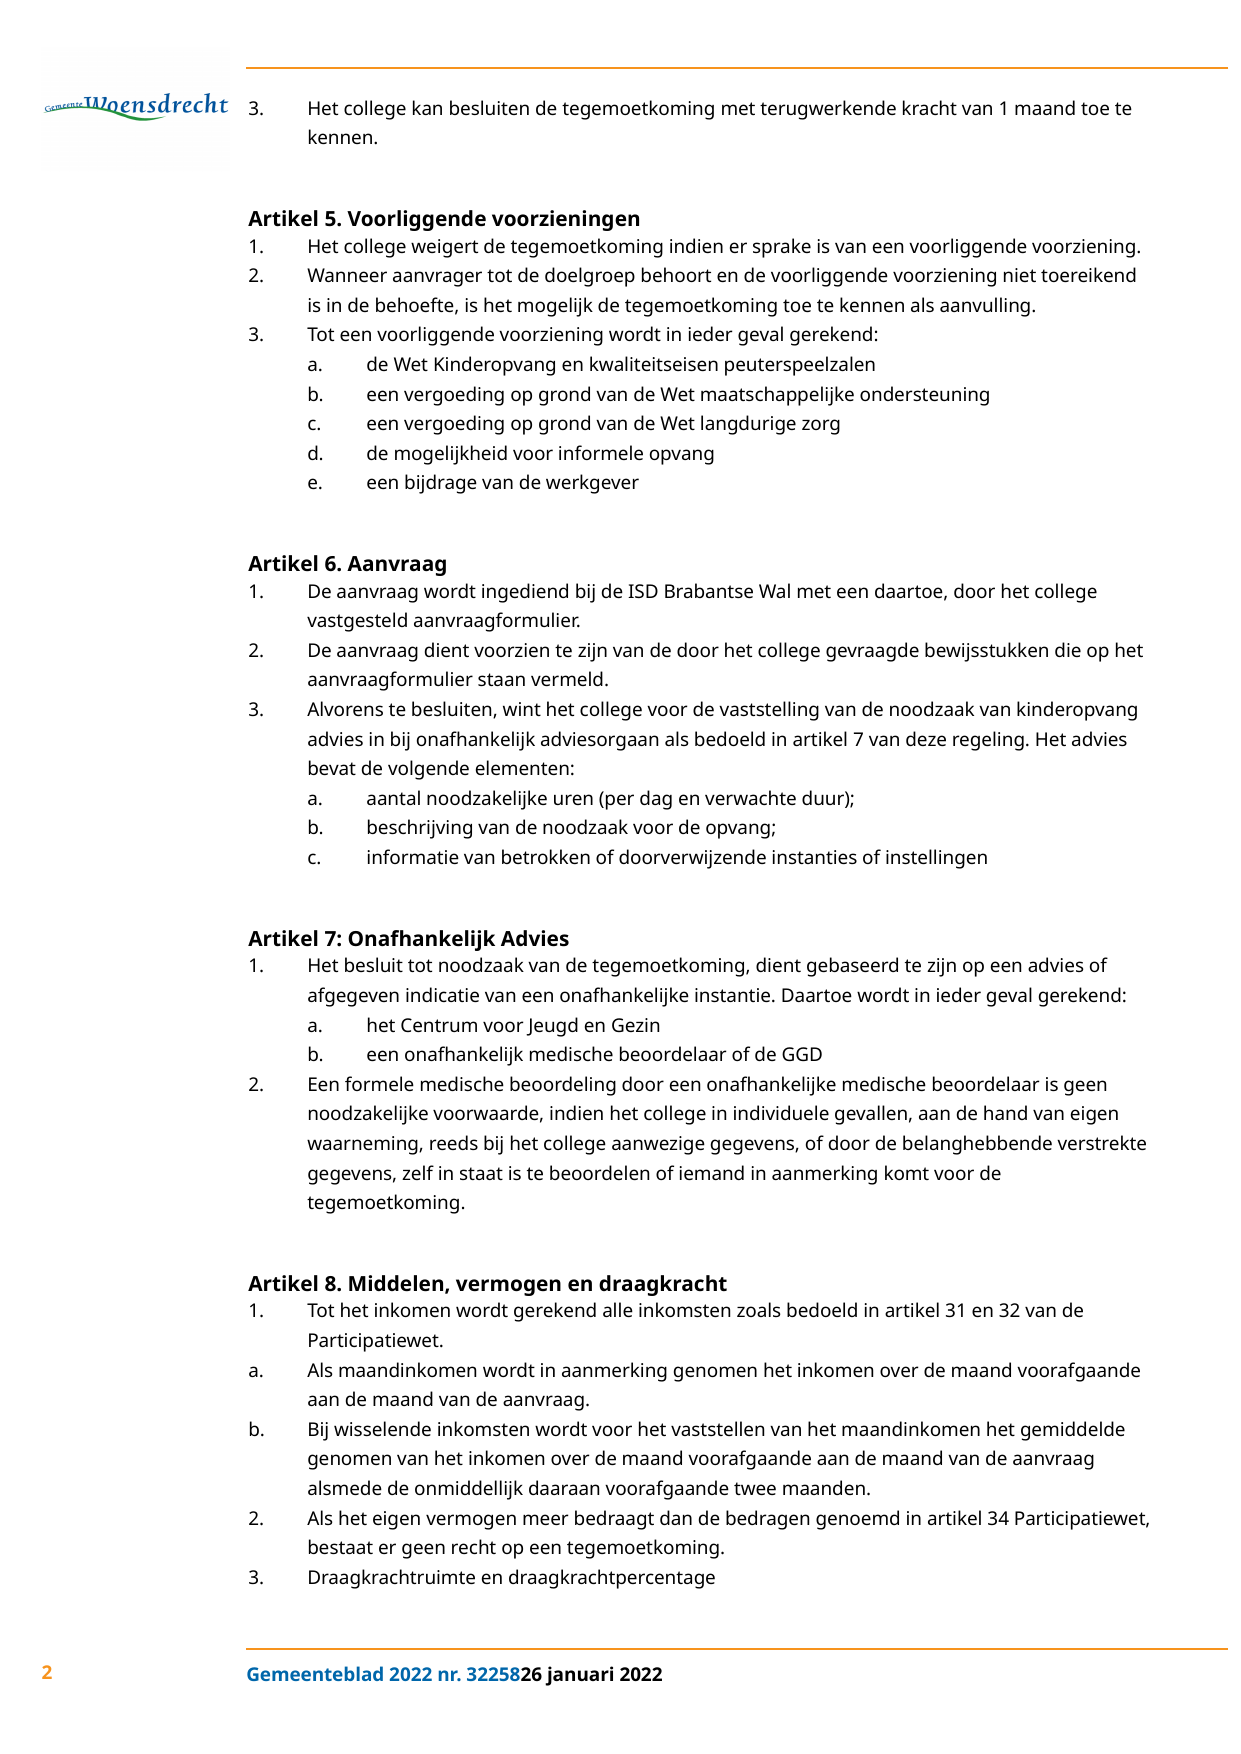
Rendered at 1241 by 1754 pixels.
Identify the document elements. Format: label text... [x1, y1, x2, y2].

list de mogelijkheid voor informele opvang [307, 440, 1152, 466]
list een vergoeding op grond van de Wet maatschappelijke ondersteuning [307, 381, 1152, 406]
text Artikel 5. Voorliggende voorzieningen [248, 204, 1152, 233]
list aantal noodzakelijke uren (per dag en verwachte duur); [307, 785, 1152, 811]
list een onafhankelijk medische beoordelaar of de GGD [307, 1041, 1152, 1067]
list Draagkrachtruimte en draagkrachtpercentage [248, 1564, 1152, 1590]
picture [41, 47, 231, 172]
list een vergoeding op grond van de Wet langdurige zorg [307, 410, 1152, 436]
list beschrijving van de noodzaak voor de opvang; [307, 814, 1152, 840]
list Als maandinkomen wordt in aanmerking genomen het inkomen over de maand voorafgaande aan de maand van de aanvraag. [248, 1357, 1152, 1412]
list Wanneer aanvrager tot de doelgroep behoort en de voorliggende voorziening niet toereikend is in de behoefte, is het mogelijk de tegemoetkoming toe te kennen als aanvulling. [248, 262, 1152, 318]
list Een formele medische beoordeling door een onafhankelijke medische beoordelaar is geen noodzakelijke voorwaarde, indien het college in individuele gevallen, aan de hand van eigen waarneming, reeds bij het college aanwezige gegevens, of door de belanghebbende verstrekte gegevens, zelf in staat is te beoordelen of iemand in aanmerking komt voor de tegemoetkoming. [248, 1071, 1152, 1215]
list een bijdrage van de werkgever [307, 469, 1152, 495]
list De aanvraag wordt ingediend bij de ISD Brabantse Wal met een daartoe, door het college vastgesteld aanvraagformulier. [248, 578, 1152, 633]
list het Centrum voor Jeugd en Gezin [307, 1012, 1152, 1037]
text Artikel 8. Middelen, vermogen en draagkracht [248, 1269, 1152, 1298]
list de Wet Kinderopvang en kwaliteitseisen peuterspeelzalen [307, 351, 1152, 377]
list Alvorens te besluiten, wint het college voor de vaststelling van de noodzaak van kinderopvang advies in bij onafhankelijk adviesorgaan als bedoeld in artikel 7 van deze regeling. Het advies bevat de volgende elementen: [248, 696, 1152, 781]
list Het college kan besluiten de tegemoetkoming met terugwerkende kracht van 1 maand toe te kennen. [248, 95, 1152, 150]
text Artikel 7: Onafhankelijk Advies [248, 924, 1152, 953]
list Tot een voorliggende voorziening wordt in ieder geval gerekend: [248, 322, 1152, 347]
list Het college weigert de tegemoetkoming indien er sprake is van een voorliggende voorziening. [248, 233, 1152, 258]
list Bij wisselende inkomsten wordt voor het vaststellen van het maandinkomen het gemiddelde genomen van het inkomen over de maand voorafgaande aan de maand van de aanvraag alsmede de onmiddellijk daaraan voorafgaande twee maanden. [248, 1416, 1152, 1501]
list Het besluit tot noodzaak van de tegemoetkoming, dient gebaseerd te zijn op een advies of afgegeven indicatie van een onafhankelijke instantie. Daartoe wordt in ieder geval gerekend: [248, 953, 1152, 1008]
list informatie van betrokken of doorverwijzende instanties of instellingen [307, 844, 1152, 870]
list De aanvraag dient voorzien te zijn van de door het college gevraagde bewijsstukken die op het aanvraagformulier staan vermeld. [248, 637, 1152, 692]
list Als het eigen vermogen meer bedraagt dan de bedragen genoemd in artikel 34 Participatiewet, bestaat er geen recht op een tegemoetkoming. [248, 1505, 1152, 1560]
list Tot het inkomen wordt gerekend alle inkomsten zoals bedoeld in artikel 31 en 32 van de Participatiewet. [248, 1298, 1152, 1353]
text Artikel 6. Aanvraag [248, 549, 1152, 578]
